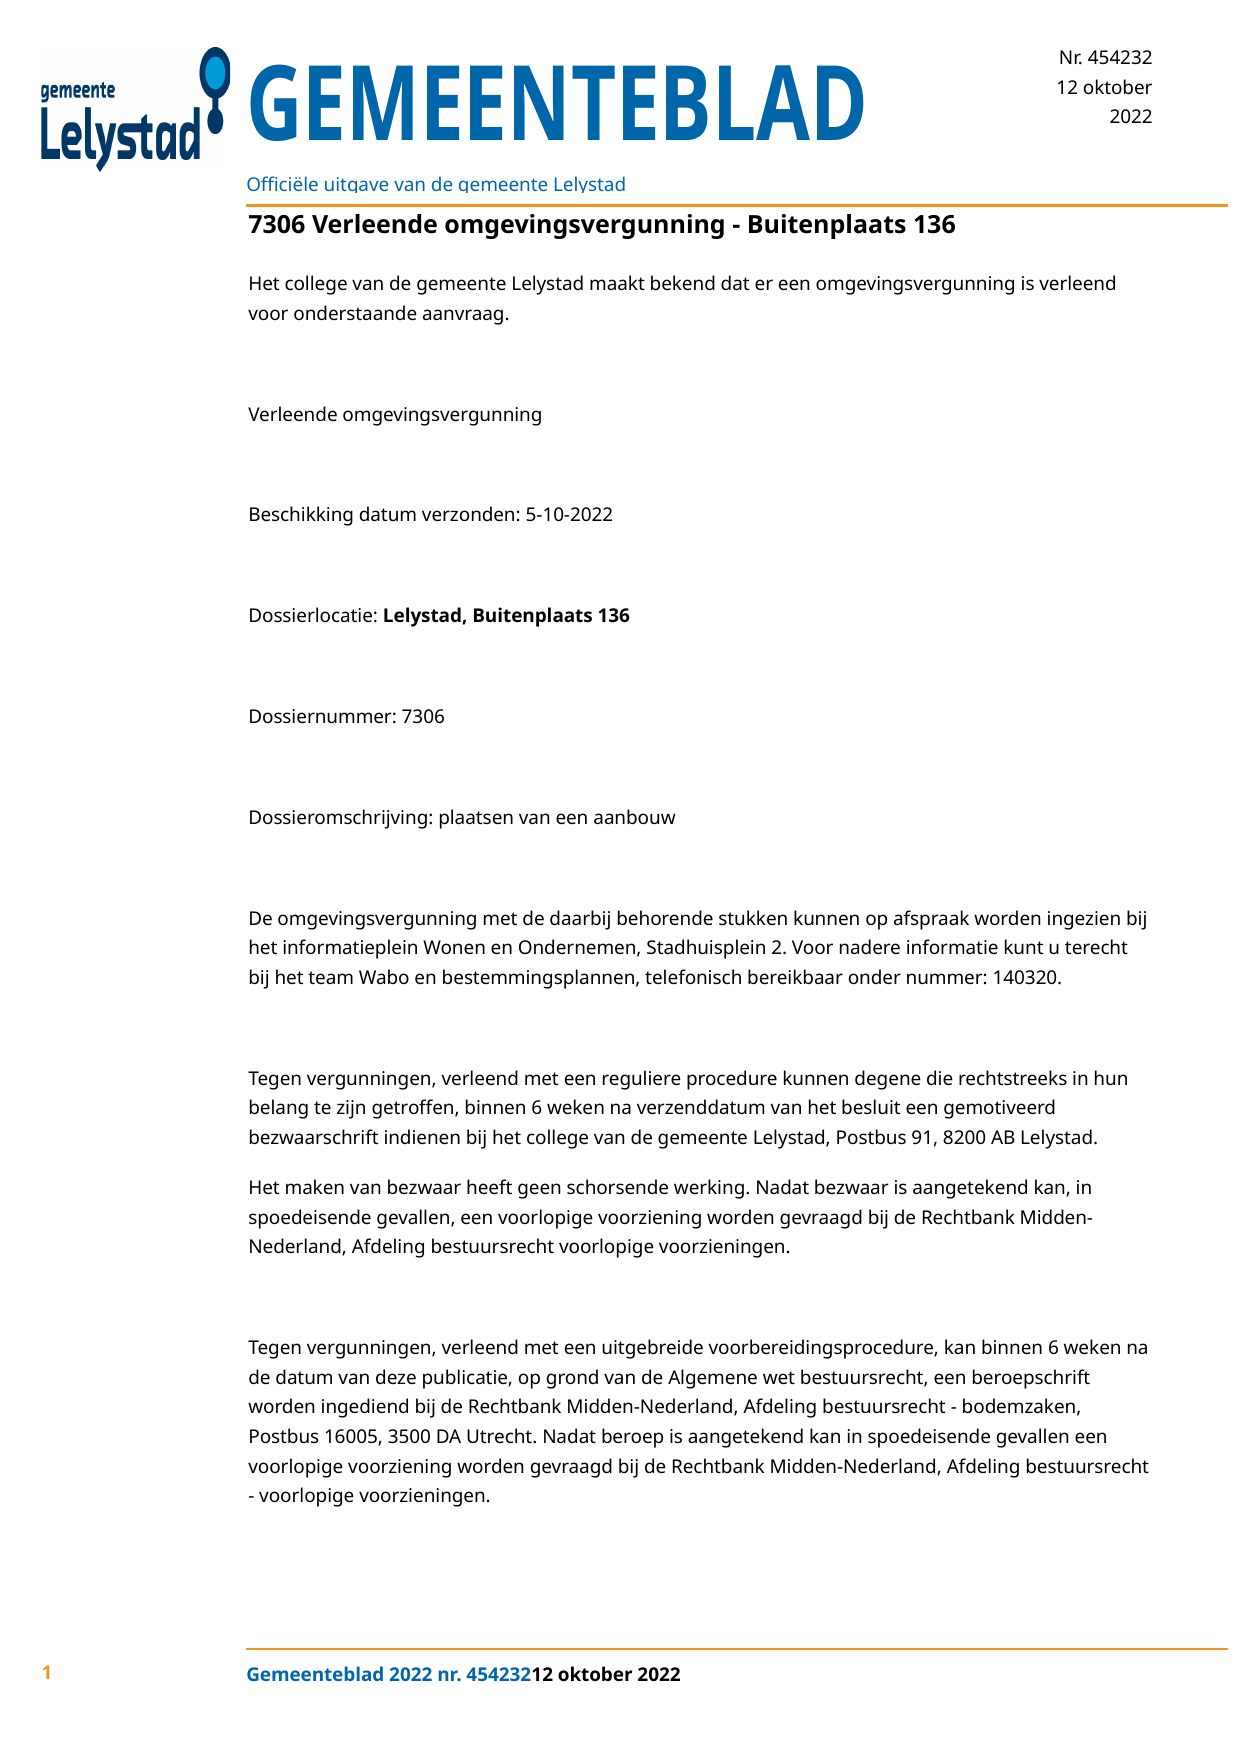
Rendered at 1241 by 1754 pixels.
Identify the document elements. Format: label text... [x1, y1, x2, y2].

text Dossieromschrijving: plaatsen van een aanbouw [248, 804, 1152, 830]
text Tegen vergunningen, verleend met een uitgebreide voorbereidingsprocedure, kan binnen 6 weken na de datum van deze publicatie, op grond van de Algemene wet bestuursrecht, een beroepschrift worden ingediend bij de Rechtbank Midden-Nederland, Afdeling bestuursrecht - bodemzaken, Postbus 16005, 3500 DA Utrecht. Nadat beroep is aangetekend kan in spoedeisende gevallen een voorlopige voorziening worden gevraagd bij de Rechtbank Midden-Nederland, Afdeling bestuursrecht - voorlopige voorzieningen. [248, 1334, 1152, 1508]
text Het college van de gemeente Lelystad maakt bekend dat er een omgevingsvergunning is verleend voor onderstaande aanvraag. [248, 270, 1152, 326]
text De omgevingsvergunning met de daarbij behorende stukken kunnen op afspraak worden ingezien bij het informatieplein Wonen en Ondernemen, Stadhuisplein 2. Voor nadere informatie kunt u terecht bij het team Wabo en bestemmingsplannen, telefonisch bereikbaar onder nummer: 140320. [248, 905, 1152, 990]
text Dossiernummer: 7306 [248, 703, 1152, 729]
text 7306 Verleende omgevingsvergunning - Buitenplaats 136 [248, 207, 1152, 241]
text Beschikking datum verzonden: 5-10-2022 [248, 502, 1152, 527]
text Tegen vergunningen, verleend met een reguliere procedure kunnen degene die rechtstreeks in hun belang te zijn getroffen, binnen 6 weken na verzenddatum van het besluit een gemotiveerd bezwaarschrift indienen bij het college van de gemeente Lelystad, Postbus 91, 8200 AB Lelystad. [248, 1065, 1152, 1150]
text Het maken van bezwaar heeft geen schorsende werking. Nadat bezwaar is aangetekend kan, in spoedeisende gevallen, een voorlopige voorziening worden gevraagd bij de Rechtbank Midden-Nederland, Afdeling bestuursrecht voorlopige voorzieningen. [248, 1174, 1152, 1259]
text Verleende omgevingsvergunning [248, 401, 1152, 426]
text Dossierlocatie: Lelystad, Buitenplaats 136 [248, 602, 1152, 628]
picture [41, 47, 231, 172]
